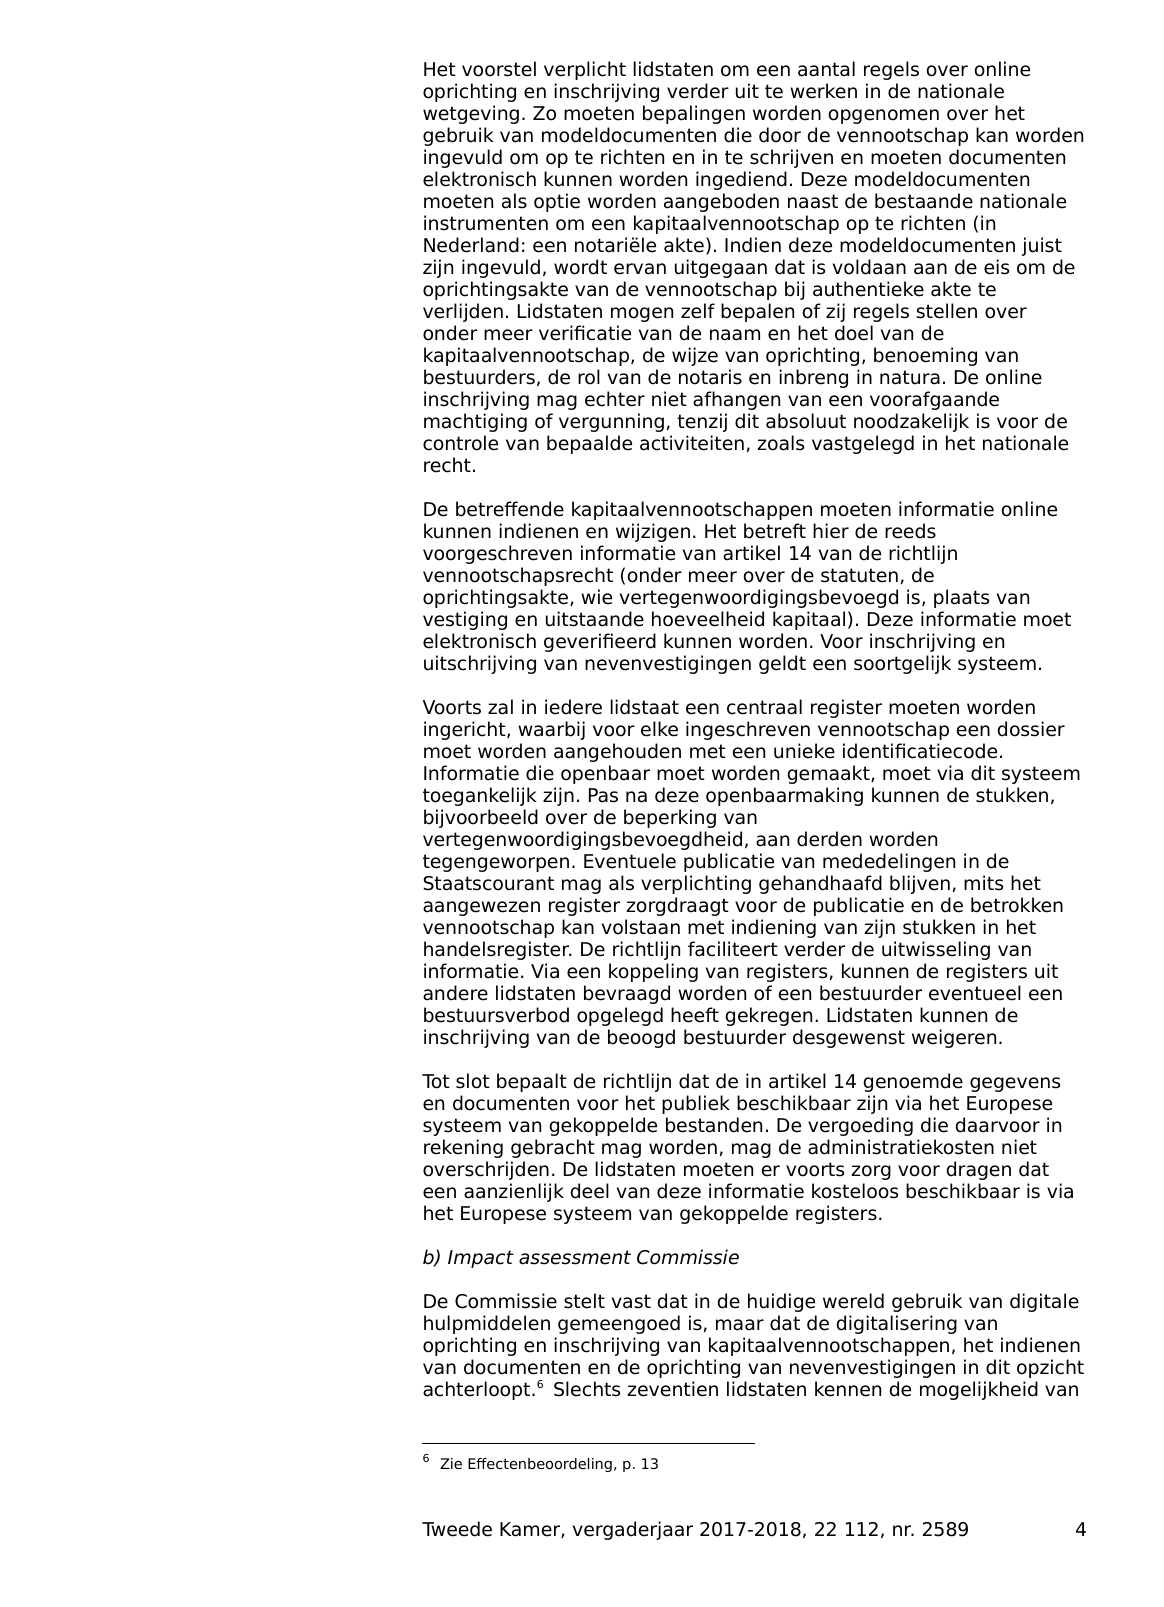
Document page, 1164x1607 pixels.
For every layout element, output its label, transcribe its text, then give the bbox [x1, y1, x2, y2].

text De betreffende kapitaalvennootschappen moeten informatie online kunnen indienen en wijzigen. Het betreft hier de reeds voorgeschreven informatie van artikel 14 van de richtlijn vennootschapsrecht (onder meer over de statuten, de oprichtingsakte, wie vertegenwoordigingsbevoegd is, plaats van vestiging en uitstaande hoeveelheid kapitaal). Deze informatie moet elektronisch geverifieerd kunnen worden. Voor inschrijving en uitschrijving van nevenvestigingen geldt een soortgelijk systeem. [422, 499, 1087, 675]
subtitle b) Impact assessment Commissie [422, 1247, 1087, 1269]
text Voorts zal in iedere lidstaat een centraal register moeten worden ingericht, waarbij voor elke ingeschreven vennootschap een dossier moet worden aangehouden met een unieke identificatiecode. Informatie die openbaar moet worden gemaakt, moet via dit systeem toegankelijk zijn. Pas na deze openbaarmaking kunnen de stukken, bijvoorbeeld over de beperking van vertegenwoordigingsbevoegdheid, aan derden worden tegengeworpen. Eventuele publicatie van mededelingen in de Staatscourant mag als verplichting gehandhaafd blijven, mits het aangewezen register zorgdraagt voor de publicatie en de betrokken vennootschap kan volstaan met indiening van zijn stukken in het handelsregister. De richtlijn faciliteert verder de uitwisseling van informatie. Via een koppeling van registers, kunnen de registers uit andere lidstaten bevraagd worden of een bestuurder eventueel een bestuursverbod opgelegd heeft gekregen. Lidstaten kunnen de inschrijving van de beoogd bestuurder desgewenst weigeren. [422, 697, 1087, 1048]
text Tot slot bepaalt de richtlijn dat de in artikel 14 genoemde gegevens en documenten voor het publiek beschikbaar zijn via het Europese systeem van gekoppelde bestanden. De vergoeding die daarvoor in rekening gebracht mag worden, mag de administratiekosten niet overschrijden. De lidstaten moeten er voorts zorg voor dragen dat een aanzienlijk deel van deze informatie kosteloos beschikbaar is via het Europese systeem van gekoppelde registers. [422, 1071, 1087, 1224]
text De Commissie stelt vast dat in de huidige wereld gebruik van digitale hulpmiddelen gemeengoed is, maar dat de digitalisering van oprichting en inschrijving van kapitaalvennootschappen, het indienen van documenten en de oprichting van nevenvestigingen in dit opzicht achterloopt. Slechts zeventien lidstaten kennen de mogelijkheid van [422, 1291, 1087, 1401]
text Zie Effectenbeoordeling, p. 13 [422, 1452, 1087, 1474]
text Het voorstel verplicht lidstaten om een aantal regels over online oprichting en inschrijving verder uit te werken in de nationale wetgeving. Zo moeten bepalingen worden opgenomen over het gebruik van modeldocumenten die door de vennootschap kan worden ingevuld om op te richten en in te schrijven en moeten documenten elektronisch kunnen worden ingediend. Deze modeldocumenten moeten als optie worden aangeboden naast de bestaande nationale instrumenten om een kapitaalvennootschap op te richten (in Nederland: een notariële akte). Indien deze modeldocumenten juist zijn ingevuld, wordt ervan uitgegaan dat is voldaan aan de eis om de oprichtingsakte van de vennootschap bij authentieke akte te verlijden. Lidstaten mogen zelf bepalen of zij regels stellen over onder meer verificatie van de naam en het doel van de kapitaalvennootschap, de wijze van oprichting, benoeming van bestuurders, de rol van de notaris en inbreng in natura. De online inschrijving mag echter niet afhangen van een voorafgaande machtiging of vergunning, tenzij dit absoluut noodzakelijk is voor de controle van bepaalde activiteiten, zoals vastgelegd in het nationale recht. [422, 59, 1087, 477]
